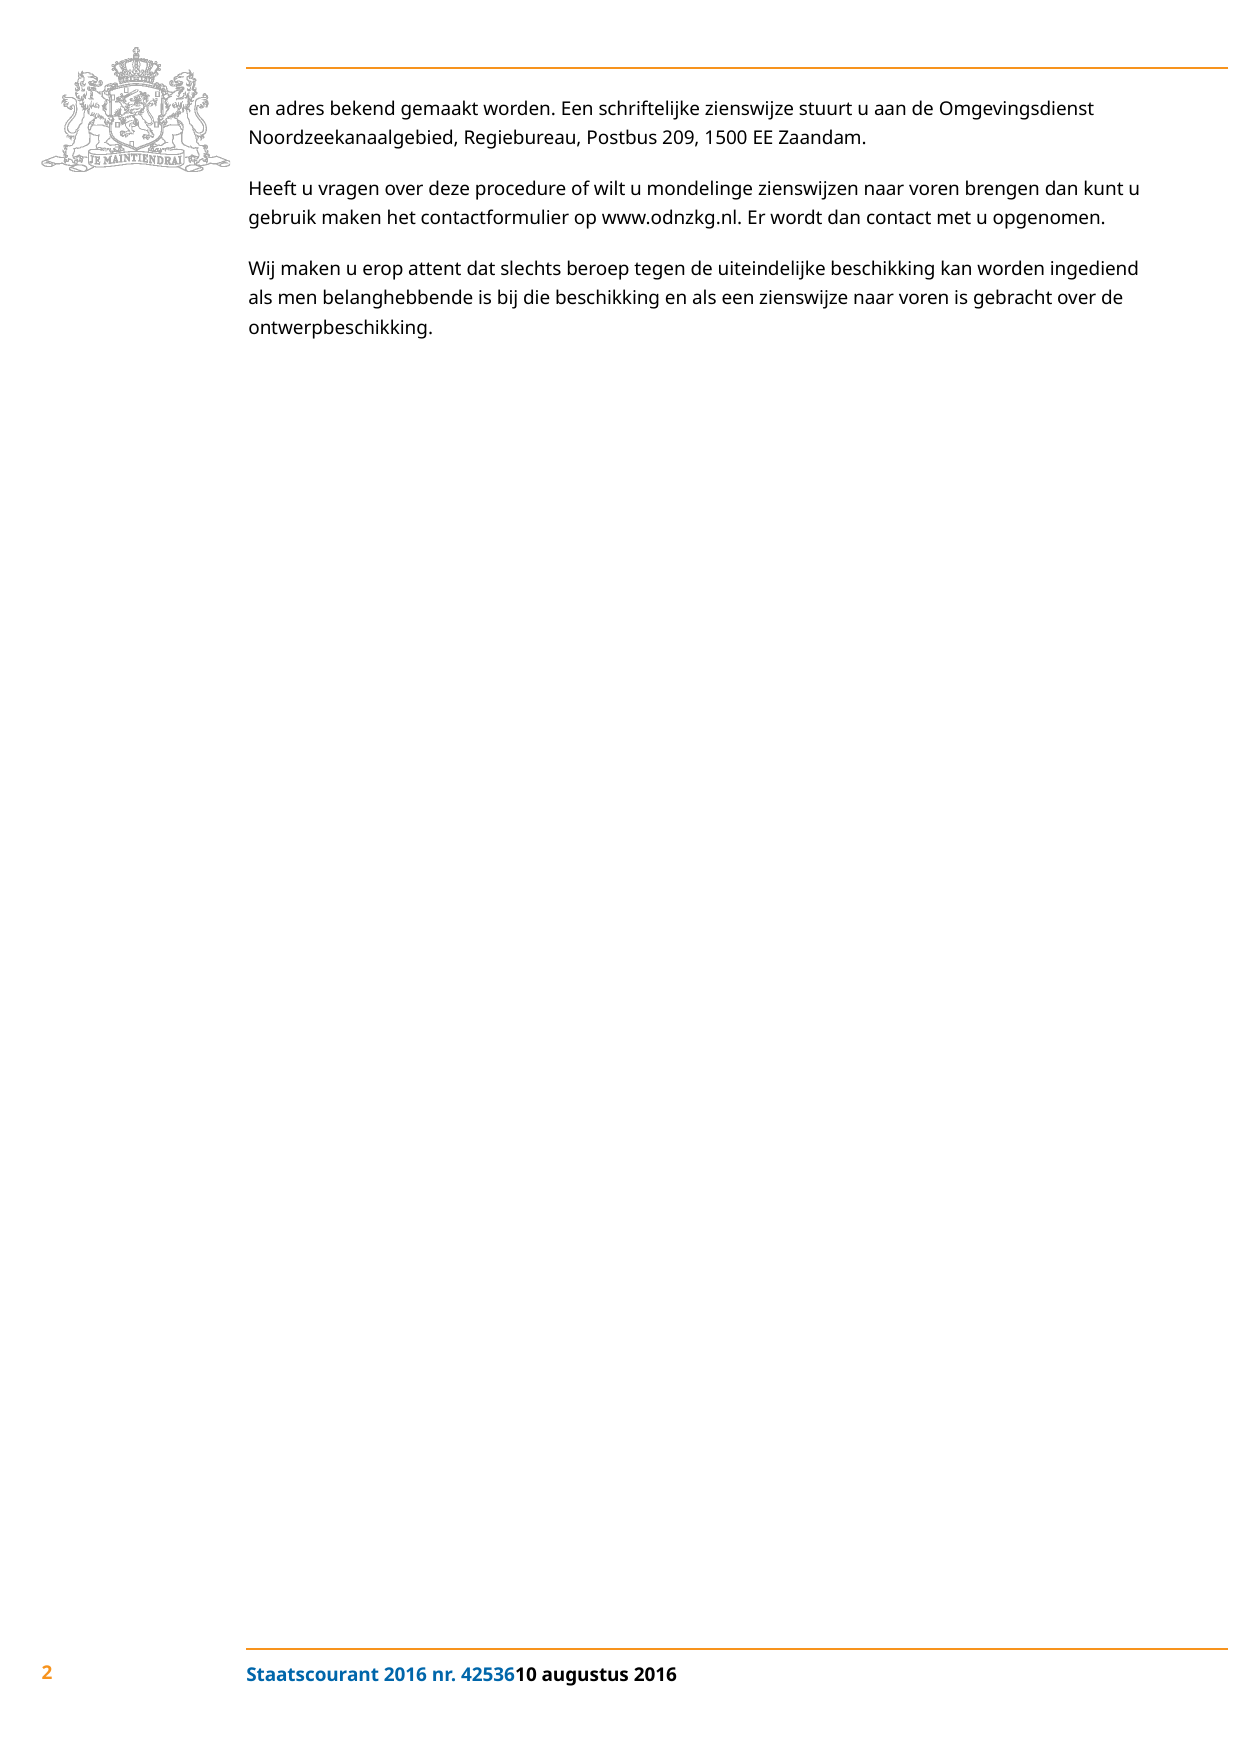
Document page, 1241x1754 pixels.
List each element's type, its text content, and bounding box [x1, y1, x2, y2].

picture [41, 47, 231, 172]
text Wij maken u erop attent dat slechts beroep tegen de uiteindelijke beschikking kan worden ingediend als men belanghebbende is bij die beschikking en als een zienswijze naar voren is gebracht over de ontwerpbeschikking. [248, 255, 1152, 340]
text Heeft u vragen over deze procedure of wilt u mondelinge zienswijzen naar voren brengen dan kunt u gebruik maken het contactformulier op www.odnzkg.nl. Er wordt dan contact met u opgenomen. [248, 175, 1152, 230]
text en adres bekend gemaakt worden. Een schriftelijke zienswijze stuurt u aan de Omgevingsdienst Noordzeekanaalgebied, Regiebureau, Postbus 209, 1500 EE Zaandam. [248, 95, 1152, 150]
